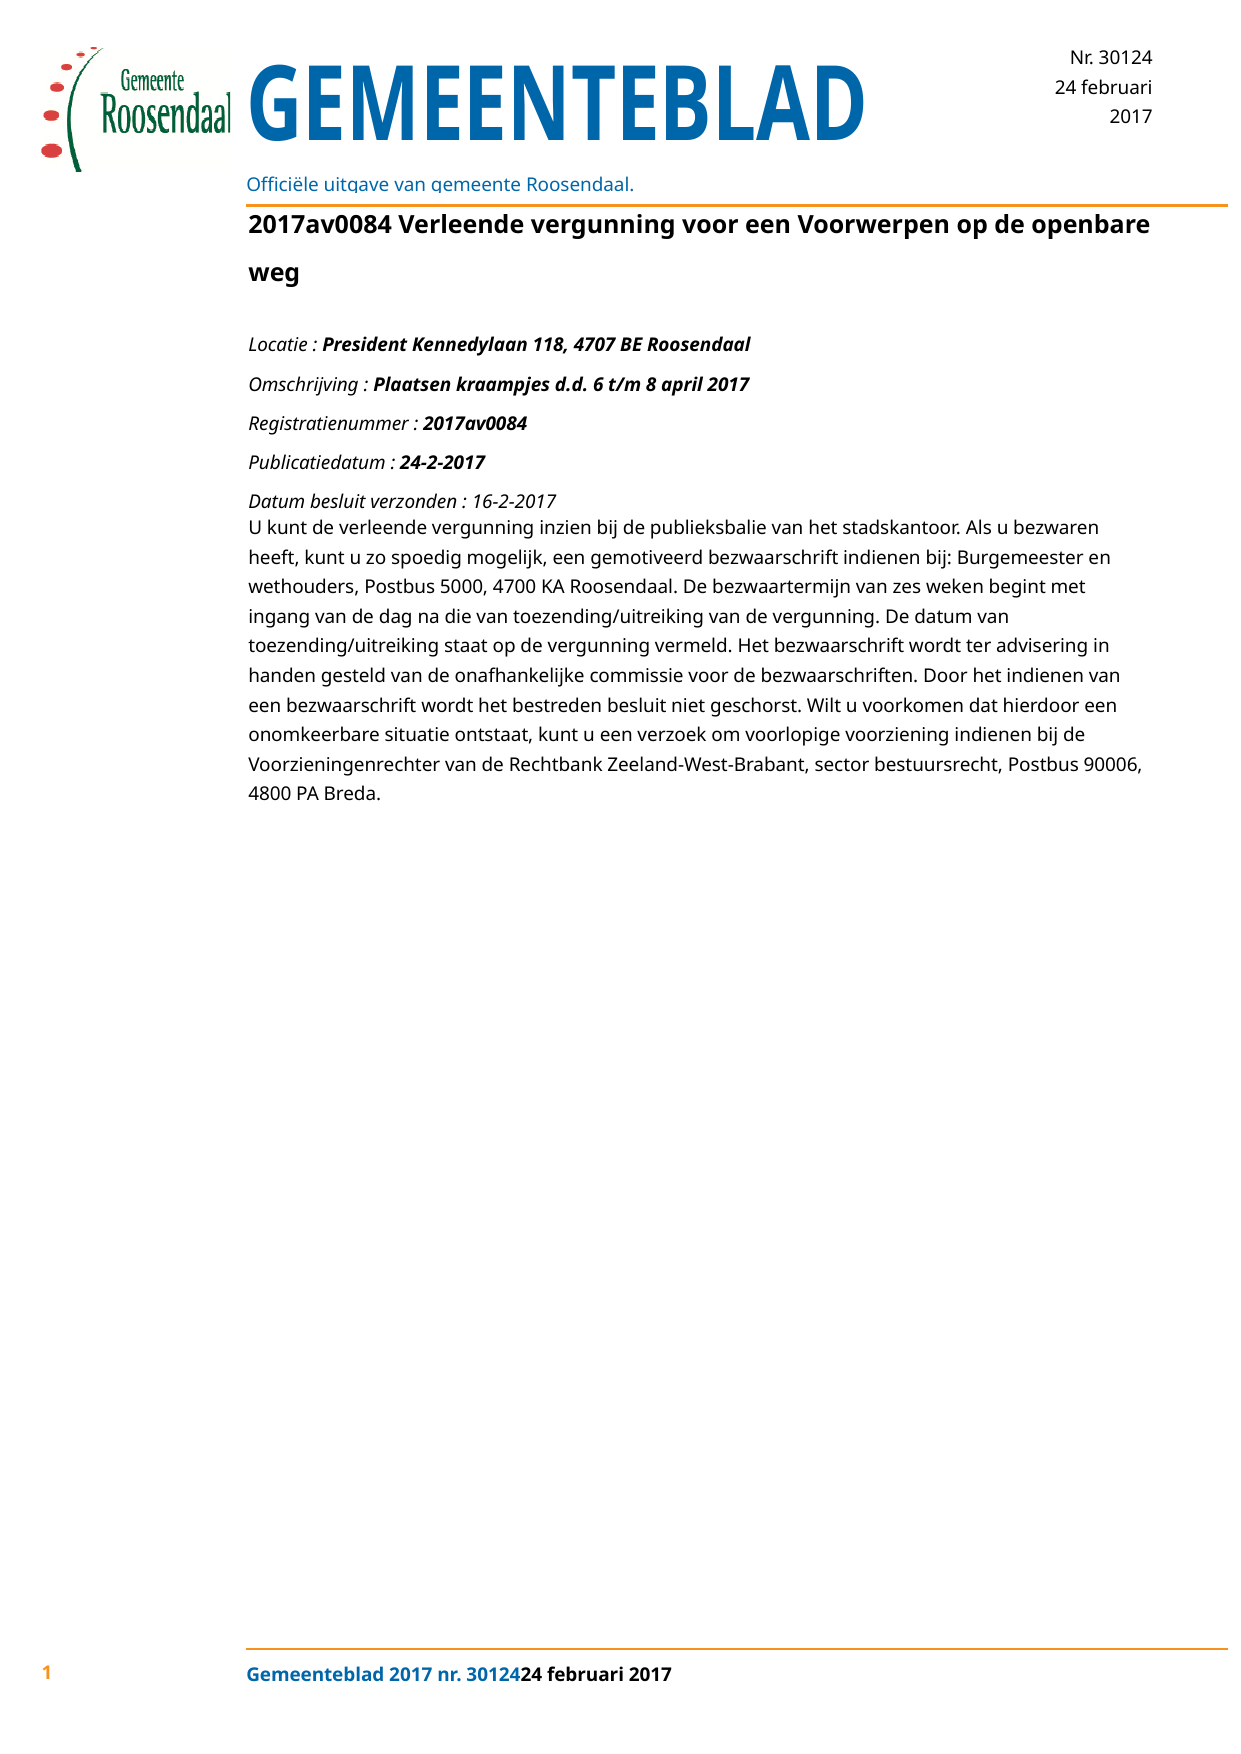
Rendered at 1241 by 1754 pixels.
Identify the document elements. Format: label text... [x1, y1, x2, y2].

text U kunt de verleende vergunning inzien bij de publieksbalie van het stadskantoor. Als u bezwaren heeft, kunt u zo spoedig mogelijk, een gemotiveerd bezwaarschrift indienen bij: Burgemeester en wethouders, Postbus 5000, 4700 KA Roosendaal. De bezwaartermijn van zes weken begint met ingang van de dag na die van toezending/uitreiking van de vergunning. De datum van toezending/uitreiking staat op de vergunning vermeld. Het bezwaarschrift wordt ter advisering in handen gesteld van de onafhankelijke commissie voor de bezwaarschriften. Door het indienen van een bezwaarschrift wordt het bestreden besluit niet geschorst. Wilt u voorkomen dat hierdoor een onomkeerbare situatie ontstaat, kunt u een verzoek om voorlopige voorziening indienen bij de Voorzieningenrechter van de Rechtbank Zeeland-West-Brabant, sector bestuursrecht, Postbus 90006, 4800 PA Breda. [248, 514, 1152, 806]
text Locatie : President Kennedylaan 118, 4707 BE Roosendaal [248, 331, 1152, 357]
picture [41, 47, 231, 172]
text Omschrijving : Plaatsen kraampjes d.d. 6 t/m 8 april 2017 [248, 371, 1152, 396]
text 2017av0084 Verleende vergunning voor een Voorwerpen op de openbare weg [248, 207, 1152, 288]
text Registratienummer : 2017av0084 [248, 410, 1152, 436]
text Publicatiedatum : 24-2-2017 [248, 449, 1152, 475]
text Datum besluit verzonden : 16-2-2017 [248, 488, 1152, 514]
